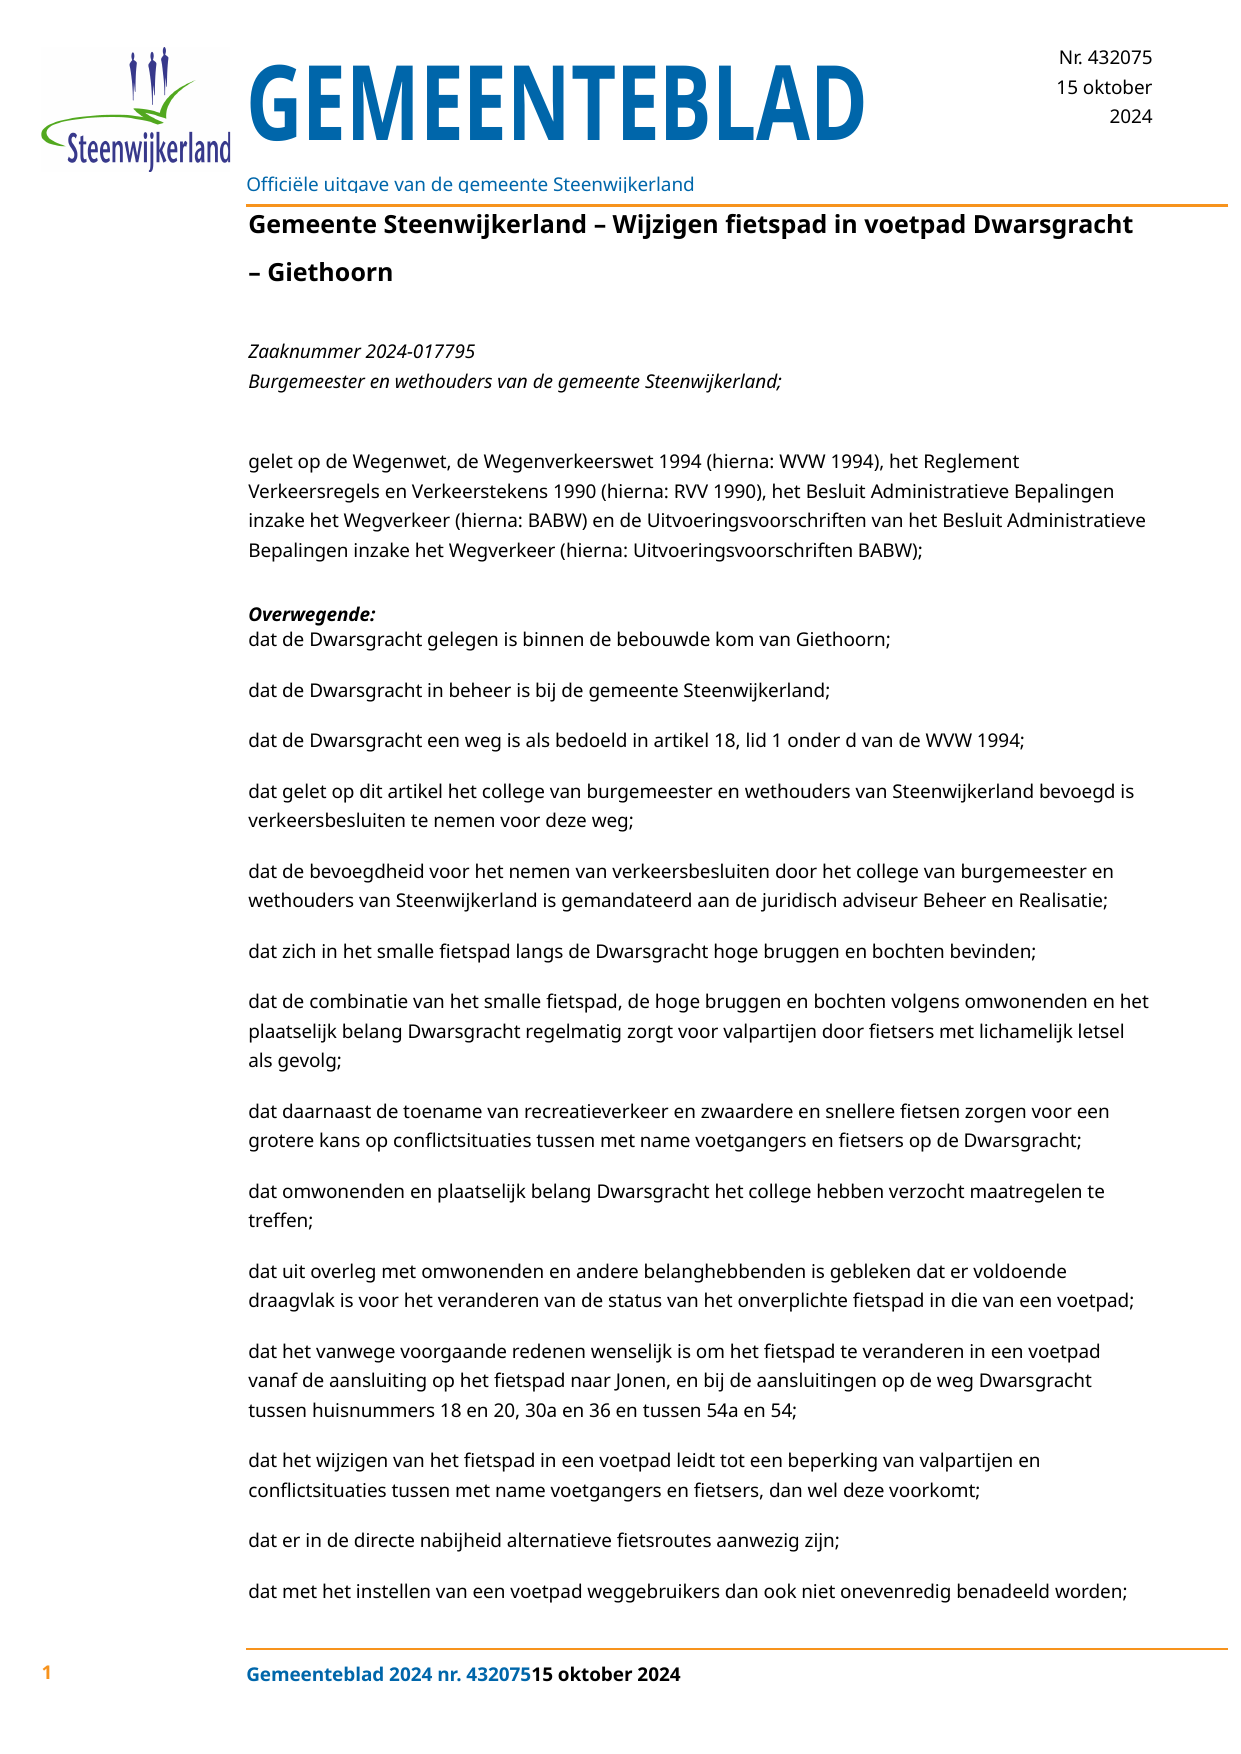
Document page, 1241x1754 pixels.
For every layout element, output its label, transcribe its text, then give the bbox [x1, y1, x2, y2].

text dat er in de directe nabijheid alternatieve fietsroutes aanwezig zijn; [248, 1527, 1152, 1553]
text dat zich in het smalle fietspad langs de Dwarsgracht hoge bruggen en bochten bevinden; [248, 938, 1152, 964]
picture [41, 47, 231, 172]
text Burgemeester en wethouders van de gemeente Steenwijkerland; [248, 368, 1152, 394]
text gelet op de Wegenwet, de Wegenverkeerswet 1994 (hierna: WVW 1994), het Reglement Verkeersregels en Verkeerstekens 1990 (hierna: RVV 1990), het Besluit Administratieve Bepalingen inzake het Wegverkeer (hierna: BABW) en de Uitvoeringsvoorschriften van het Besluit Administratieve Bepalingen inzake het Wegverkeer (hierna: Uitvoeringsvoorschriften BABW); [248, 448, 1152, 563]
text dat met het instellen van een voetpad weggebruikers dan ook niet onevenredig benadeeld worden; [248, 1578, 1152, 1604]
text dat de bevoegdheid voor het nemen van verkeersbesluiten door het college van burgemeester en wethouders van Steenwijkerland is gemandateerd aan de juridisch adviseur Beheer en Realisatie; [248, 858, 1152, 913]
text dat omwonenden en plaatselijk belang Dwarsgracht het college hebben verzocht maatregelen te treffen; [248, 1178, 1152, 1233]
text Overwegende: [248, 601, 1152, 627]
text dat uit overleg met omwonenden en andere belanghebbenden is gebleken dat er voldoende draagvlak is voor het veranderen van de status van het onverplichte fietspad in die van een voetpad; [248, 1258, 1152, 1313]
text dat de Dwarsgracht in beheer is bij de gemeente Steenwijkerland; [248, 677, 1152, 703]
text Zaaknummer 2024-017795 [248, 339, 1152, 364]
text dat gelet op dit artikel het college van burgemeester en wethouders van Steenwijkerland bevoegd is verkeersbesluiten te nemen voor deze weg; [248, 778, 1152, 833]
text dat de combinatie van het smalle fietspad, de hoge bruggen en bochten volgens omwonenden en het plaatselijk belang Dwarsgracht regelmatig zorgt voor valpartijen door fietsers met lichamelijk letsel als gevolg; [248, 988, 1152, 1073]
text dat de Dwarsgracht gelegen is binnen de bebouwde kom van Giethoorn; [248, 627, 1152, 652]
text dat daarnaast de toename van recreatieverkeer en zwaardere en snellere fietsen zorgen voor een grotere kans op conflictsituaties tussen met name voetgangers en fietsers op de Dwarsgracht; [248, 1098, 1152, 1153]
text dat de Dwarsgracht een weg is als bedoeld in artikel 18, lid 1 onder d van de WVW 1994; [248, 727, 1152, 753]
text dat het wijzigen van het fietspad in een voetpad leidt tot een beperking van valpartijen en conflictsituaties tussen met name voetgangers en fietsers, dan wel deze voorkomt; [248, 1447, 1152, 1503]
text Gemeente Steenwijkerland – Wijzigen fietspad in voetpad Dwarsgracht – Giethoorn [248, 207, 1152, 288]
text dat het vanwege voorgaande redenen wenselijk is om het fietspad te veranderen in een voetpad vanaf de aansluiting op het fietspad naar Jonen, en bij de aansluitingen op de weg Dwarsgracht tussen huisnummers 18 en 20, 30a en 36 en tussen 54a en 54; [248, 1338, 1152, 1423]
